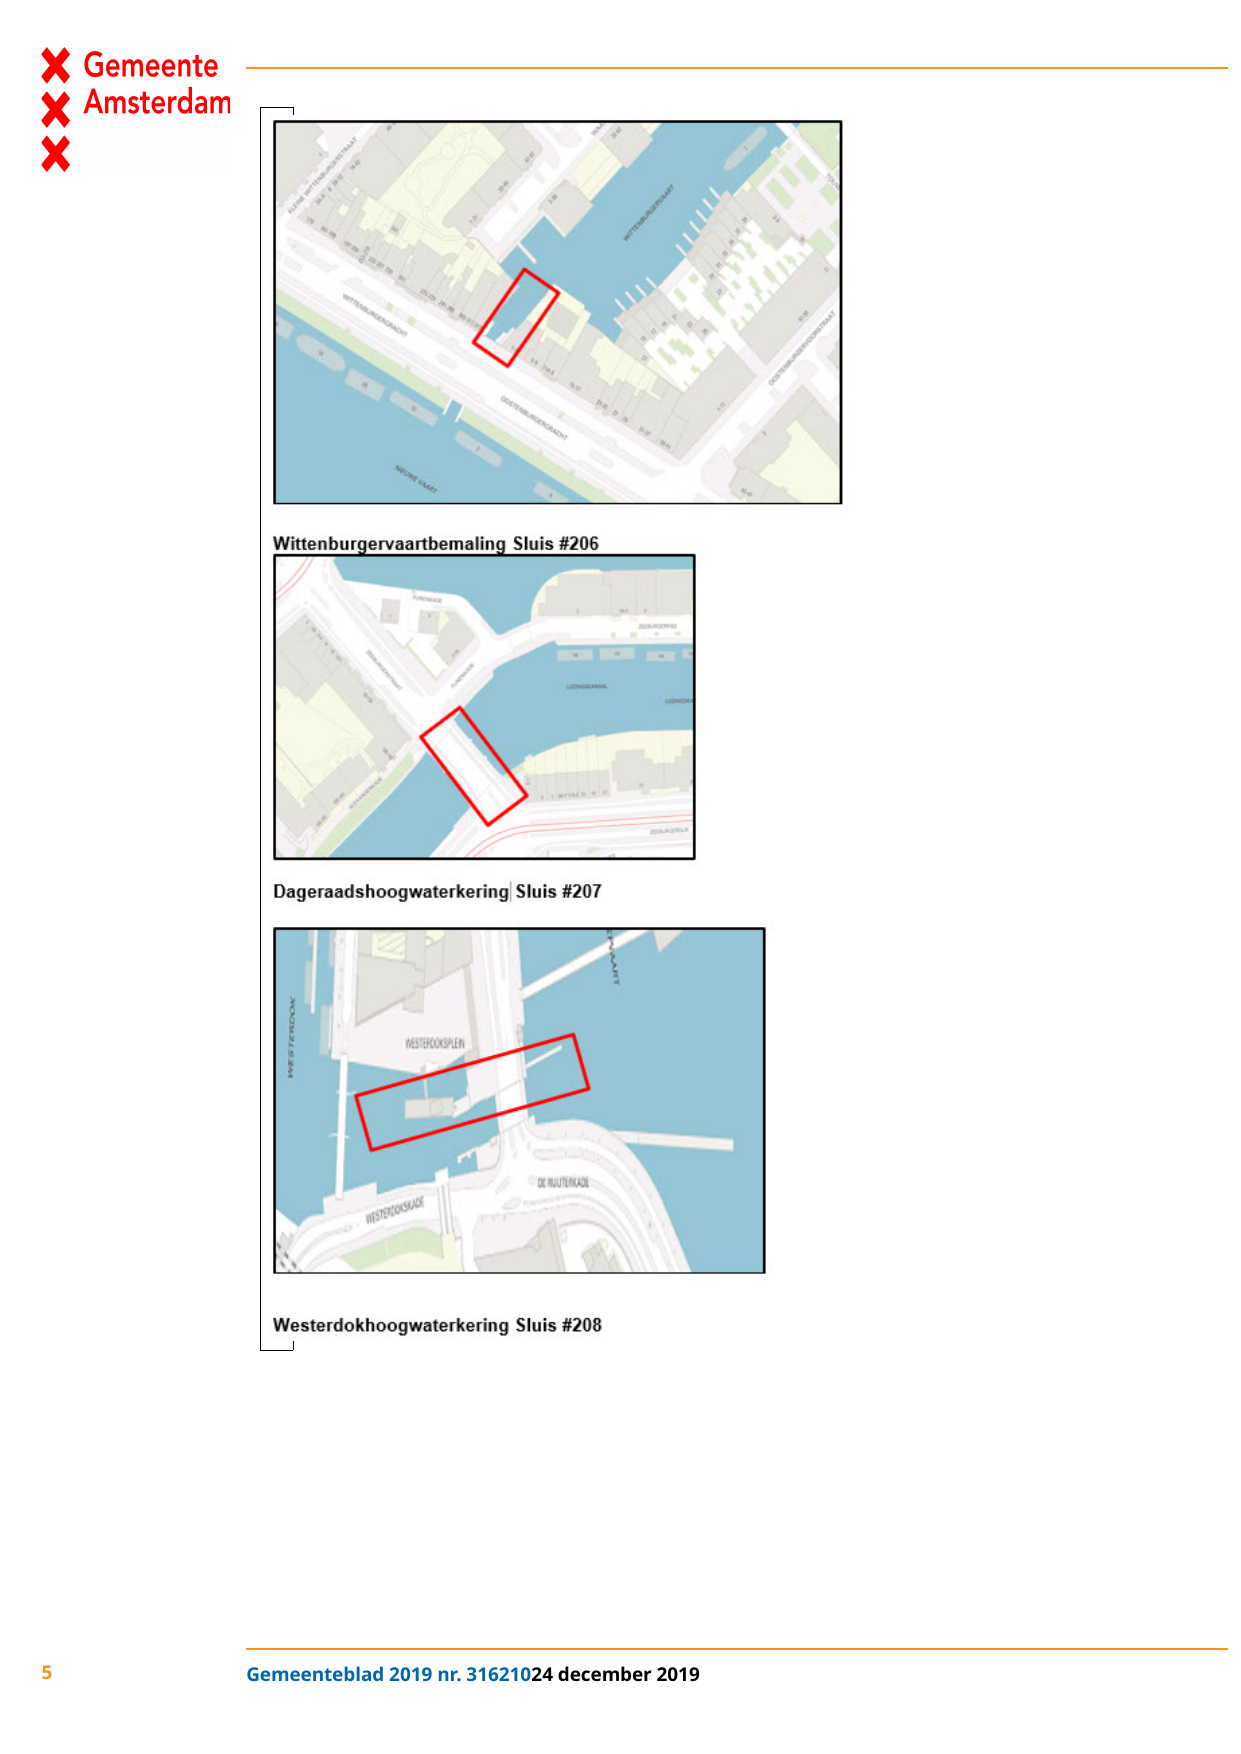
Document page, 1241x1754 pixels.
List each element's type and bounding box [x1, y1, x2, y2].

picture [268, 115, 860, 1341]
picture [41, 47, 231, 172]
